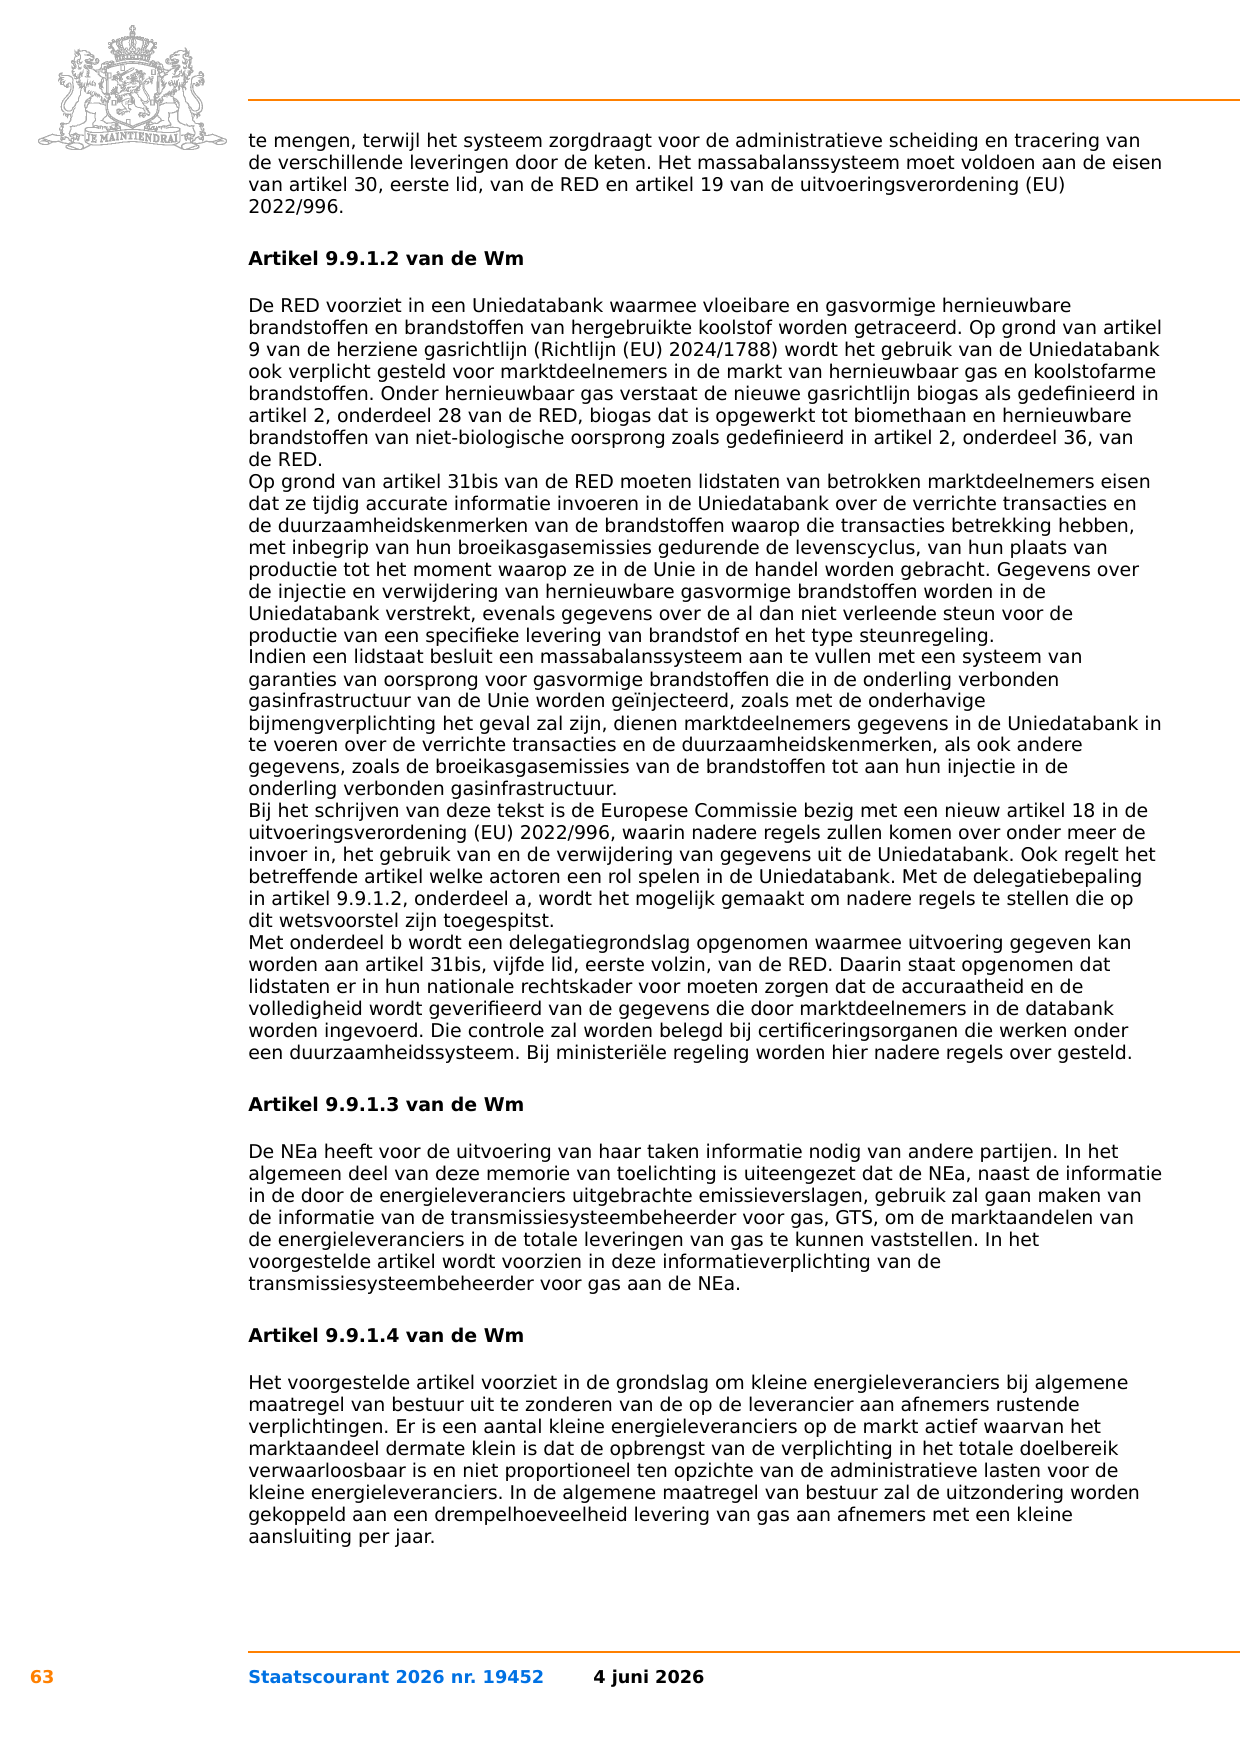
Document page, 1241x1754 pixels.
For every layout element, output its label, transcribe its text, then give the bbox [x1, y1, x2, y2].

text Op grond van artikel 31bis van de RED moeten lidstaten van betrokken marktdeelnemers eisen dat ze tijdig accurate informatie invoeren in de Uniedatabank over de verrichte transacties en de duurzaamheidskenmerken van de brandstoffen waarop die transacties betrekking hebben, met inbegrip van hun broeikasgasemissies gedurende de levenscyclus, van hun plaats van productie tot het moment waarop ze in de Unie in de handel worden gebracht. Gegevens over de injectie en verwijdering van hernieuwbare gasvormige brandstoffen worden in de Uniedatabank verstrekt, evenals gegevens over de al dan niet verleende steun voor de productie van een specifieke levering van brandstof en het type steunregeling. [248, 471, 1163, 646]
subtitle Artikel 9.9.1.4 van de Wm [248, 1325, 1163, 1347]
text Indien een lidstaat besluit een massabalanssysteem aan te vullen met een systeem van garanties van oorsprong voor gasvormige brandstoffen die in de onderling verbonden gasinfrastructuur van de Unie worden geïnjecteerd, zoals met de onderhavige bijmengverplichting het geval zal zijn, dienen marktdeelnemers gegevens in de Uniedatabank in te voeren over de verrichte transacties en de duurzaamheidskenmerken, als ook andere gegevens, zoals de broeikasgasemissies van de brandstoffen tot aan hun injectie in de onderling verbonden gasinfrastructuur. [248, 646, 1163, 800]
text te mengen, terwijl het systeem zorgdraagt voor de administratieve scheiding en tracering van de verschillende leveringen door de keten. Het massabalanssysteem moet voldoen aan de eisen van artikel 30, eerste lid, van de RED en artikel 19 van de uitvoeringsverordening (EU) 2022/996. [248, 130, 1163, 218]
subtitle Artikel 9.9.1.2 van de Wm [248, 248, 1163, 270]
subtitle Artikel 9.9.1.3 van de Wm [248, 1094, 1163, 1116]
text Het voorgestelde artikel voorziet in de grondslag om kleine energieleveranciers bij algemene maatregel van bestuur uit te zonderen van de op de leverancier aan afnemers rustende verplichtingen. Er is een aantal kleine energieleveranciers op de markt actief waarvan het marktaandeel dermate klein is dat de opbrengst van de verplichting in het totale doelbereik verwaarloosbaar is en niet proportioneel ten opzichte van de administratieve lasten voor de kleine energieleveranciers. In de algemene maatregel van bestuur zal de uitzondering worden gekoppeld aan een drempelhoeveelheid levering van gas aan afnemers met een kleine aansluiting per jaar. [248, 1372, 1163, 1548]
text Bij het schrijven van deze tekst is de Europese Commissie bezig met een nieuw artikel 18 in de uitvoeringsverordening (EU) 2022/996, waarin nadere regels zullen komen over onder meer de invoer in, het gebruik van en de verwijdering van gegevens uit de Uniedatabank. Ook regelt het betreffende artikel welke actoren een rol spelen in de Uniedatabank. Met de delegatiebepaling in artikel 9.9.1.2, onderdeel a, wordt het mogelijk gemaakt om nadere regels te stellen die op dit wetsvoorstel zijn toegespitst. [248, 800, 1163, 932]
text De RED voorziet in een Uniedatabank waarmee vloeibare en gasvormige hernieuwbare brandstoffen en brandstoffen van hergebruikte koolstof worden getraceerd. Op grond van artikel 9 van de herziene gasrichtlijn (Richtlijn (EU) 2024/1788) wordt het gebruik van de Uniedatabank ook verplicht gesteld voor marktdeelnemers in de markt van hernieuwbaar gas en koolstofarme brandstoffen. Onder hernieuwbaar gas verstaat de nieuwe gasrichtlijn biogas als gedefinieerd in artikel 2, onderdeel 28 van de RED, biogas dat is opgewerkt tot biomethaan en hernieuwbare brandstoffen van niet-biologische oorsprong zoals gedefinieerd in artikel 2, onderdeel 36, van de RED. [248, 295, 1163, 471]
picture [38, 25, 227, 150]
text De NEa heeft voor de uitvoering van haar taken informatie nodig van andere partijen. In het algemeen deel van deze memorie van toelichting is uiteengezet dat de NEa, naast de informatie in de door de energieleveranciers uitgebrachte emissieverslagen, gebruik zal gaan maken van de informatie van de transmissiesysteembeheerder voor gas, GTS, om de marktaandelen van de energieleveranciers in de totale leveringen van gas te kunnen vaststellen. In het voorgestelde artikel wordt voorzien in deze informatieverplichting van de transmissiesysteembeheerder voor gas aan de NEa. [248, 1141, 1163, 1295]
text Met onderdeel b wordt een delegatiegrondslag opgenomen waarmee uitvoering gegeven kan worden aan artikel 31bis, vijfde lid, eerste volzin, van de RED. Daarin staat opgenomen dat lidstaten er in hun nationale rechtskader voor moeten zorgen dat de accuraatheid en de volledigheid wordt geverifieerd van de gegevens die door marktdeelnemers in de databank worden ingevoerd. Die controle zal worden belegd bij certificeringsorganen die werken onder een duurzaamheidssysteem. Bij ministeriële regeling worden hier nadere regels over gesteld. [248, 932, 1163, 1064]
